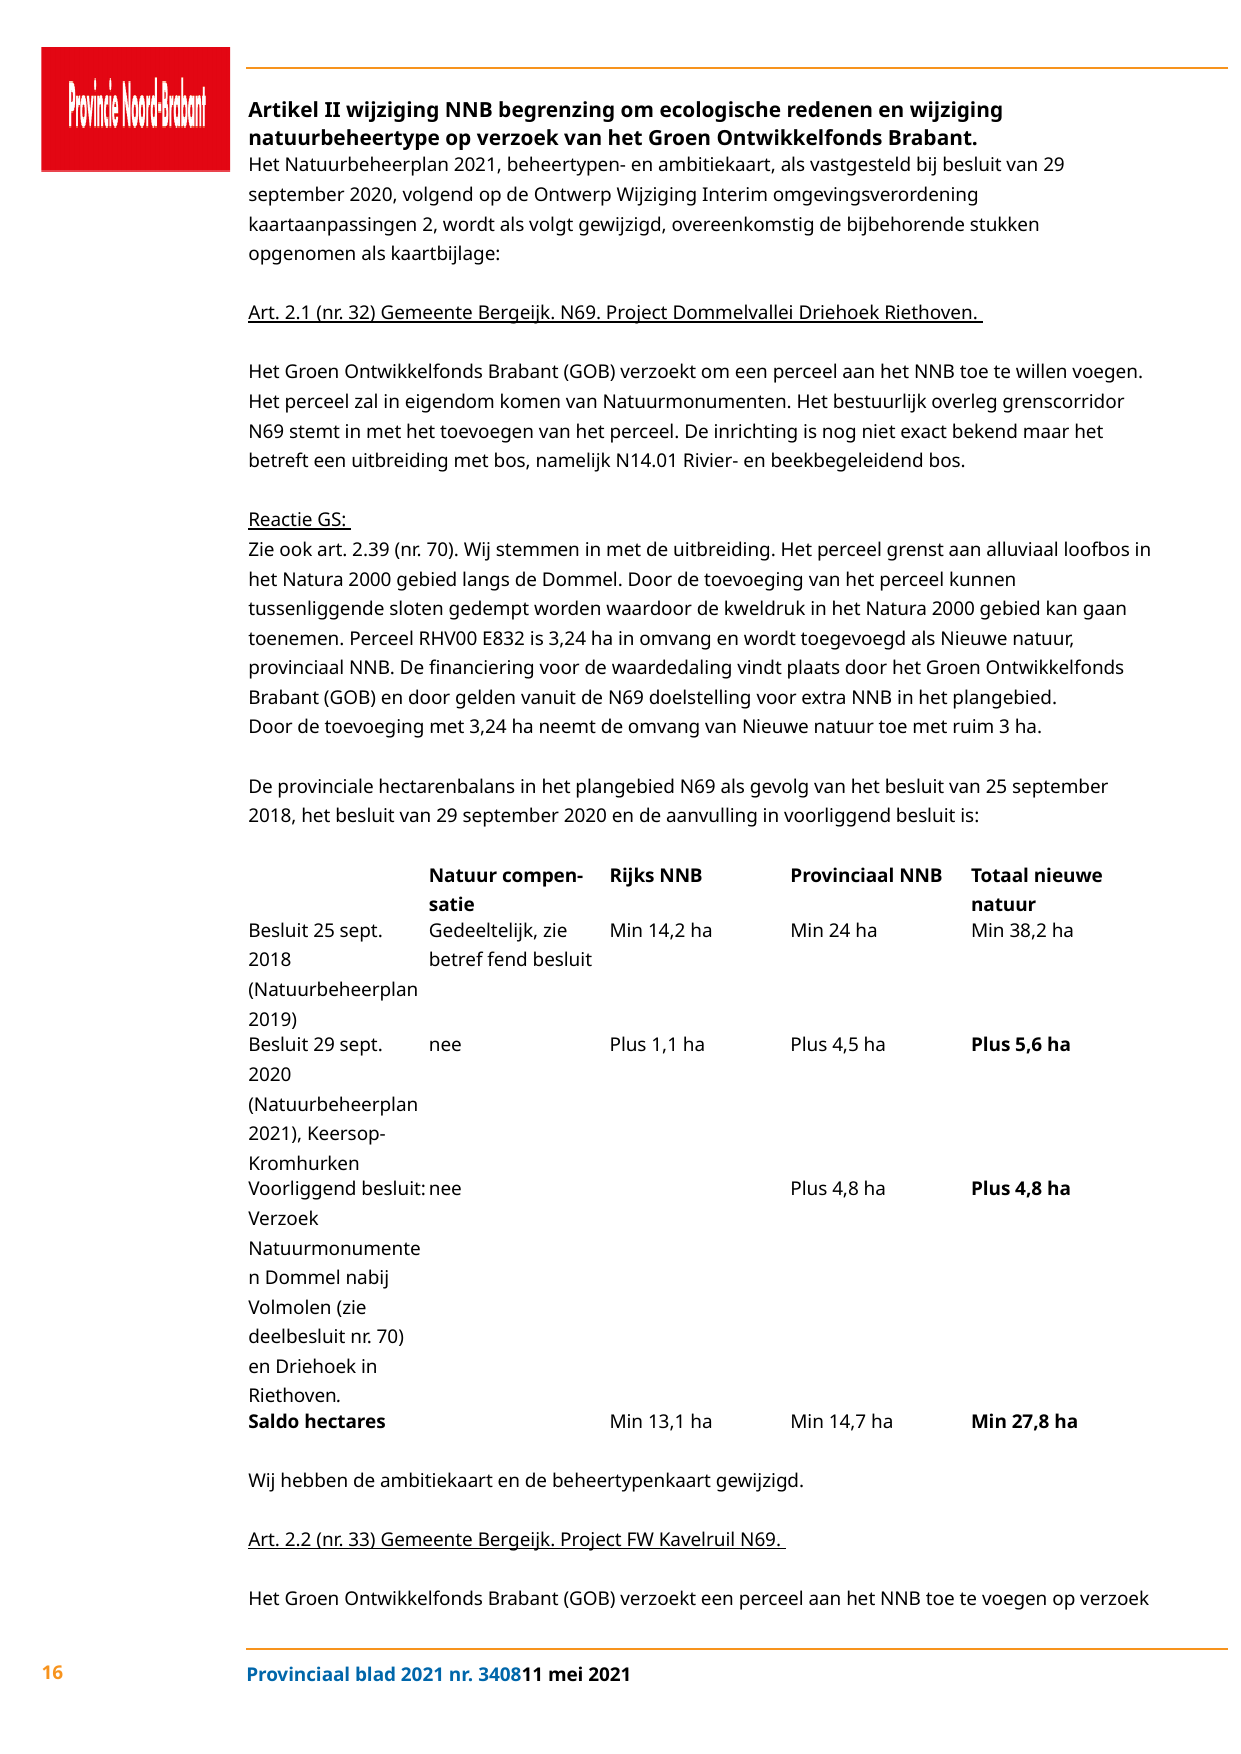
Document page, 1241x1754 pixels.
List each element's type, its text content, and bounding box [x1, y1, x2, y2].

table_header Totaal nieuwe natuur [971, 862, 1152, 917]
table_cell Min 13,1 ha [609, 1409, 790, 1434]
table_cell Plus 4,8 ha [790, 1176, 971, 1408]
table_cell Min 14,7 ha [790, 1409, 971, 1434]
table_cell nee [429, 1176, 609, 1408]
text Art. 2.2 (nr. 33) Gemeente Bergeijk. Project FW Kavelruil N69. [248, 1526, 1152, 1552]
table_cell Voorliggend besluit: Verzoek Natuurmonumenten Dommel nabij Volmolen (zie deelbesluit nr. 70) en Driehoek in Riethoven. [248, 1176, 429, 1408]
table_cell Plus 4,8 ha [971, 1176, 1152, 1408]
table_cell Gedeeltelijk, zie betref fend besluit [429, 917, 609, 1032]
table_cell Min 38,2 ha [971, 917, 1152, 1032]
text Zie ook art. 2.39 (nr. 70). Wij stemmen in met de uitbreiding. Het perceel grenst aan alluviaal loofbos in het Natura 2000 gebied langs de Dommel. Door de toevoeging van het perceel kunnen tussenliggende sloten gedempt worden waardoor de kweldruk in het Natura 2000 gebied kan gaan toenemen. Perceel RHV00 E832 is 3,24 ha in omvang en wordt toegevoegd als Nieuwe natuur, provinciaal NNB. De financiering voor de waardedaling vindt plaats door het Groen Ontwikkelfonds Brabant (GOB) en door gelden vanuit de N69 doelstelling voor extra NNB in het plangebied. [248, 536, 1152, 710]
table_header Natuur compen- satie [429, 862, 609, 917]
table_header Provinciaal NNB [790, 862, 971, 917]
table_cell Min 24 ha [790, 917, 971, 1032]
text Door de toevoeging met 3,24 ha neemt de omvang van Nieuwe natuur toe met ruim 3 ha. [248, 714, 1152, 739]
table_header [248, 862, 429, 917]
text Het Groen Ontwikkelfonds Brabant (GOB) verzoekt een perceel aan het NNB toe te voegen op verzoek [248, 1585, 1152, 1611]
table_cell Saldo hectares [248, 1409, 429, 1434]
table_cell Besluit 25 sept. 2018 (Natuurbeheerplan 2019) [248, 917, 429, 1032]
table_cell [429, 1409, 609, 1434]
table_cell Plus 4,5 ha [790, 1032, 971, 1176]
text Wij hebben de ambitiekaart en de beheertypenkaart gewijzigd. [248, 1467, 1152, 1493]
table_cell Min 14,2 ha [609, 917, 790, 1032]
table_cell Plus 1,1 ha [609, 1032, 790, 1176]
table_cell Plus 5,6 ha [971, 1032, 1152, 1176]
text Reactie GS: [248, 507, 1152, 532]
text Het Natuurbeheerplan 2021, beheertypen- en ambitiekaart, als vastgesteld bij besluit van 29 september 2020, volgend op de Ontwerp Wijziging Interim omgevingsverordening kaartaanpassingen 2, wordt als volgt gewijzigd, overeenkomstig de bijbehorende stukken opgenomen als kaartbijlage: [248, 152, 1152, 266]
table_cell Min 27,8 ha [971, 1409, 1152, 1434]
table_cell [609, 1176, 790, 1408]
text Art. 2.1 (nr. 32) Gemeente Bergeijk. N69. Project Dommelvallei Driehoek Riethoven. [248, 299, 1152, 325]
table_header Rijks NNB [609, 862, 790, 917]
table_cell nee [429, 1032, 609, 1176]
text Het Groen Ontwikkelfonds Brabant (GOB) verzoekt om een perceel aan het NNB toe te willen voegen. Het perceel zal in eigendom komen van Natuurmonumenten. Het bestuurlijk overleg grenscorridor N69 stemt in met het toevoegen van het perceel. De inrichting is nog niet exact bekend maar het betreft een uitbreiding met bos, namelijk N14.01 Rivier- en beekbegeleidend bos. [248, 359, 1152, 473]
picture [41, 47, 231, 172]
table_cell Besluit 29 sept. 2020 (Natuurbeheerplan 2021), Keersop-Kromhurken [248, 1032, 429, 1176]
text De provinciale hectarenbalans in het plangebied N69 als gevolg van het besluit van 25 september 2018, het besluit van 29 september 2020 en de aanvulling in voorliggend besluit is: [248, 773, 1152, 828]
text Artikel II wijziging NNB begrenzing om ecologische redenen en wijziging natuurbeheertype op verzoek van het Groen Ontwikkelfonds Brabant. [248, 95, 1152, 152]
